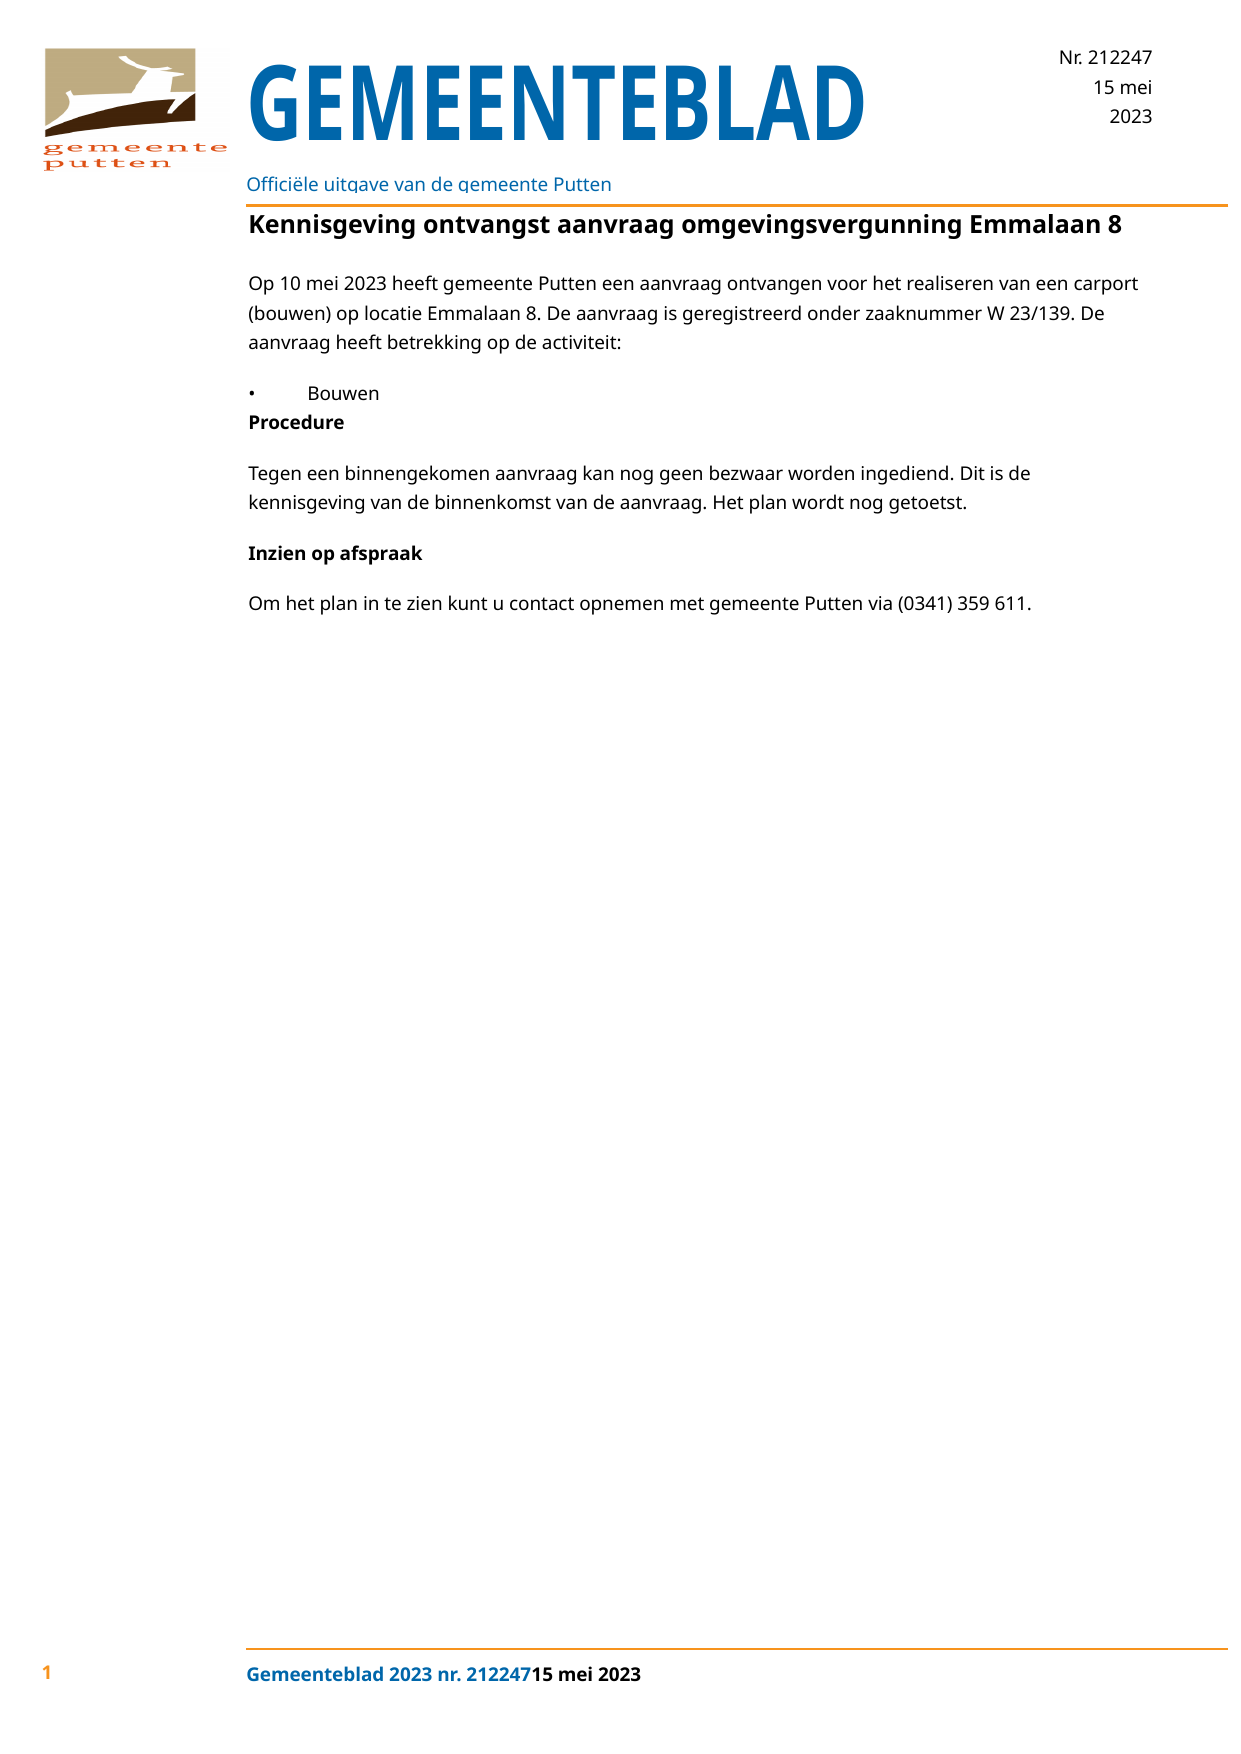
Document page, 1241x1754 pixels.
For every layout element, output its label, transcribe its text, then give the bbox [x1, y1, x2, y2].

text Om het plan in te zien kunt u contact opnemen met gemeente Putten via (0341) 359 611. [248, 590, 1152, 616]
picture [41, 47, 231, 172]
list Bouwen [248, 380, 1152, 406]
text Kennisgeving ontvangst aanvraag omgevingsvergunning Emmalaan 8 [248, 207, 1152, 241]
text Inzien op afspraak [248, 540, 1152, 566]
text Op 10 mei 2023 heeft gemeente Putten een aanvraag ontvangen voor het realiseren van een carport (bouwen) op locatie Emmalaan 8. De aanvraag is geregistreerd onder zaaknummer W 23/139. De aanvraag heeft betrekking op de activiteit: [248, 270, 1152, 355]
text Procedure [248, 409, 1152, 435]
text Tegen een binnengekomen aanvraag kan nog geen bezwaar worden ingediend. Dit is de kennisgeving van de binnenkomst van de aanvraag. Het plan wordt nog getoetst. [248, 460, 1152, 515]
